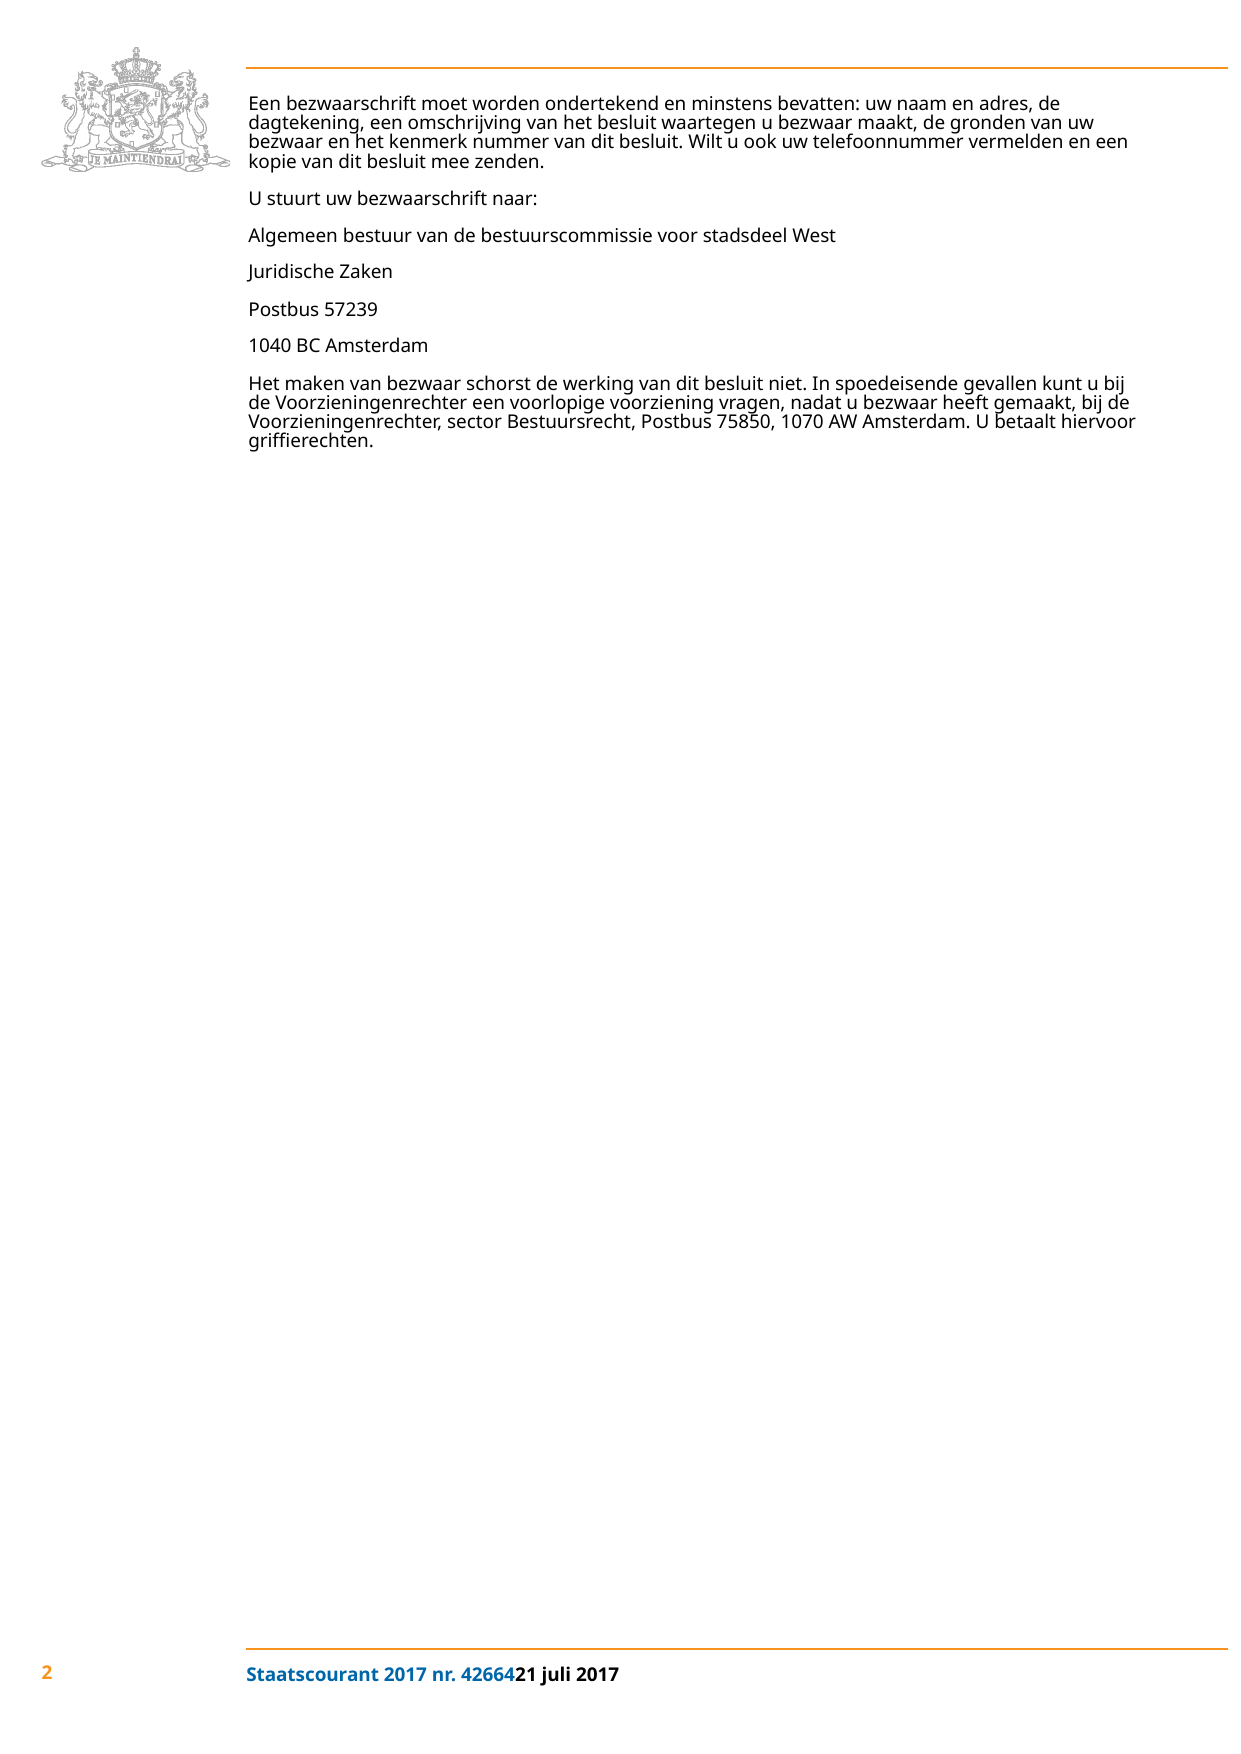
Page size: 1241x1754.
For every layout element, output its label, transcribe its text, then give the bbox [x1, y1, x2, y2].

text Juridische Zaken [248, 263, 1152, 283]
text Algemeen bestuur van de bestuurscommissie voor stadsdeel West [248, 227, 1152, 246]
text 1040 BC Amsterdam [248, 337, 1152, 357]
text Het maken van bezwaar schorst de werking van dit besluit niet. In spoedeisende gevallen kunt u bij de Voorzieningenrechter een voorlopige voorziening vragen, nadat u bezwaar heeft gemaakt, bij de Voorzieningenrechter, sector Bestuursrecht, Postbus 75850, 1070 AW Amsterdam. U betaalt hiervoor griffierechten. [248, 374, 1152, 452]
text U stuurt uw bezwaarschrift naar: [248, 189, 1152, 209]
picture [41, 47, 231, 172]
text Postbus 57239 [248, 301, 1152, 320]
text Een bezwaarschrift moet worden ondertekend en minstens bevatten: uw naam en adres, de dagtekening, een omschrijving van het besluit waartegen u bezwaar maakt, de gronden van uw bezwaar en het kenmerk nummer van dit besluit. Wilt u ook uw telefoonnummer vermelden en een kopie van dit besluit mee zenden. [248, 95, 1152, 172]
